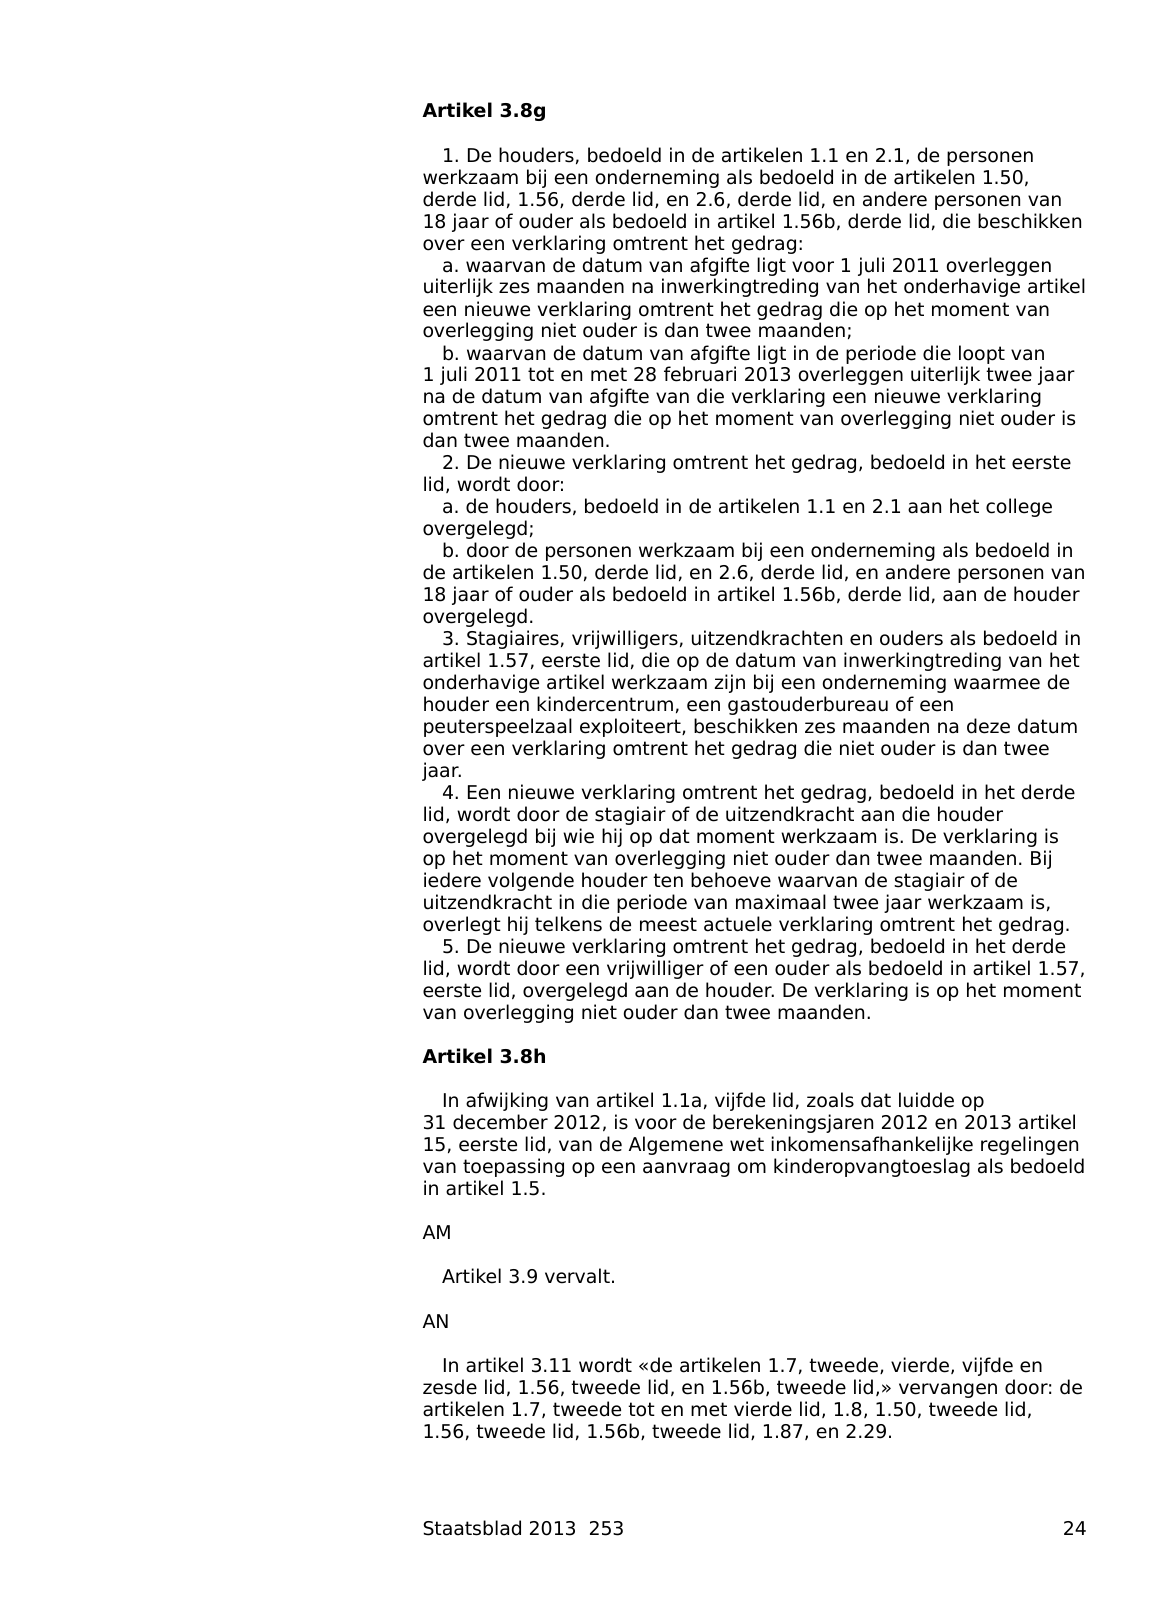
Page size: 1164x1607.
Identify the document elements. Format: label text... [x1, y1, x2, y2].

text In artikel 3.11 wordt «de artikelen 1.7, tweede, vierde, vijfde en zesde lid, 1.56, tweede lid, en 1.56b, tweede lid,» vervangen door: de artikelen 1.7, tweede tot en met vierde lid, 1.8, 1.50, tweede lid, 1.56, tweede lid, 1.56b, tweede lid, 1.87, en 2.29. [422, 1355, 1087, 1443]
text 5. De nieuwe verklaring omtrent het gedrag, bedoeld in het derde lid, wordt door een vrijwilliger of een ouder als bedoeld in artikel 1.57, eerste lid, overgelegd aan de houder. De verklaring is op het moment van overlegging niet ouder dan twee maanden. [422, 936, 1087, 1024]
text b. door de personen werkzaam bij een onderneming als bedoeld in de artikelen 1.50, derde lid, en 2.6, derde lid, en andere personen van 18 jaar of ouder als bedoeld in artikel 1.56b, derde lid, aan de houder overgelegd. [422, 540, 1087, 628]
text In afwijking van artikel 1.1a, vijfde lid, zoals dat luidde op 31 december 2012, is voor de berekeningsjaren 2012 en 2013 artikel 15, eerste lid, van de Algemene wet inkomensafhankelijke regelingen van toepassing op een aanvraag om kinderopvangtoeslag als bedoeld in artikel 1.5. [422, 1090, 1087, 1200]
text AN [422, 1311, 1087, 1332]
text 2. De nieuwe verklaring omtrent het gedrag, bedoeld in het eerste lid, wordt door: [422, 452, 1087, 496]
text 3. Stagiaires, vrijwilligers, uitzendkrachten en ouders als bedoeld in artikel 1.57, eerste lid, die op de datum van inwerkingtreding van het onderhavige artikel werkzaam zijn bij een onderneming waarmee de houder een kindercentrum, een gastouderbureau of een peuterspeelzaal exploiteert, beschikken zes maanden na deze datum over een verklaring omtrent het gedrag die niet ouder is dan twee jaar. [422, 628, 1087, 782]
subtitle Artikel 3.8g [422, 100, 1087, 122]
text b. waarvan de datum van afgifte ligt in de periode die loopt van 1 juli 2011 tot en met 28 februari 2013 overleggen uiterlijk twee jaar na de datum van afgifte van die verklaring een nieuwe verklaring omtrent het gedrag die op het moment van overlegging niet ouder is dan twee maanden. [422, 342, 1087, 452]
text a. de houders, bedoeld in de artikelen 1.1 en 2.1 aan het college overgelegd; [422, 496, 1087, 540]
text a. waarvan de datum van afgifte ligt voor 1 juli 2011 overleggen uiterlijk zes maanden na inwerkingtreding van het onderhavige artikel een nieuwe verklaring omtrent het gedrag die op het moment van overlegging niet ouder is dan twee maanden; [422, 254, 1087, 342]
subtitle Artikel 3.8h [422, 1046, 1087, 1068]
text Artikel 3.9 vervalt. [422, 1266, 1087, 1288]
text AM [422, 1222, 1087, 1244]
text 4. Een nieuwe verklaring omtrent het gedrag, bedoeld in het derde lid, wordt door de stagiair of de uitzendkracht aan die houder overgelegd bij wie hij op dat moment werkzaam is. De verklaring is op het moment van overlegging niet ouder dan twee maanden. Bij iedere volgende houder ten behoeve waarvan de stagiair of de uitzendkracht in die periode van maximaal twee jaar werkzaam is, overlegt hij telkens de meest actuele verklaring omtrent het gedrag. [422, 782, 1087, 936]
text 1. De houders, bedoeld in de artikelen 1.1 en 2.1, de personen werkzaam bij een onderneming als bedoeld in de artikelen 1.50, derde lid, 1.56, derde lid, en 2.6, derde lid, en andere personen van 18 jaar of ouder als bedoeld in artikel 1.56b, derde lid, die beschikken over een verklaring omtrent het gedrag: [422, 144, 1087, 254]
